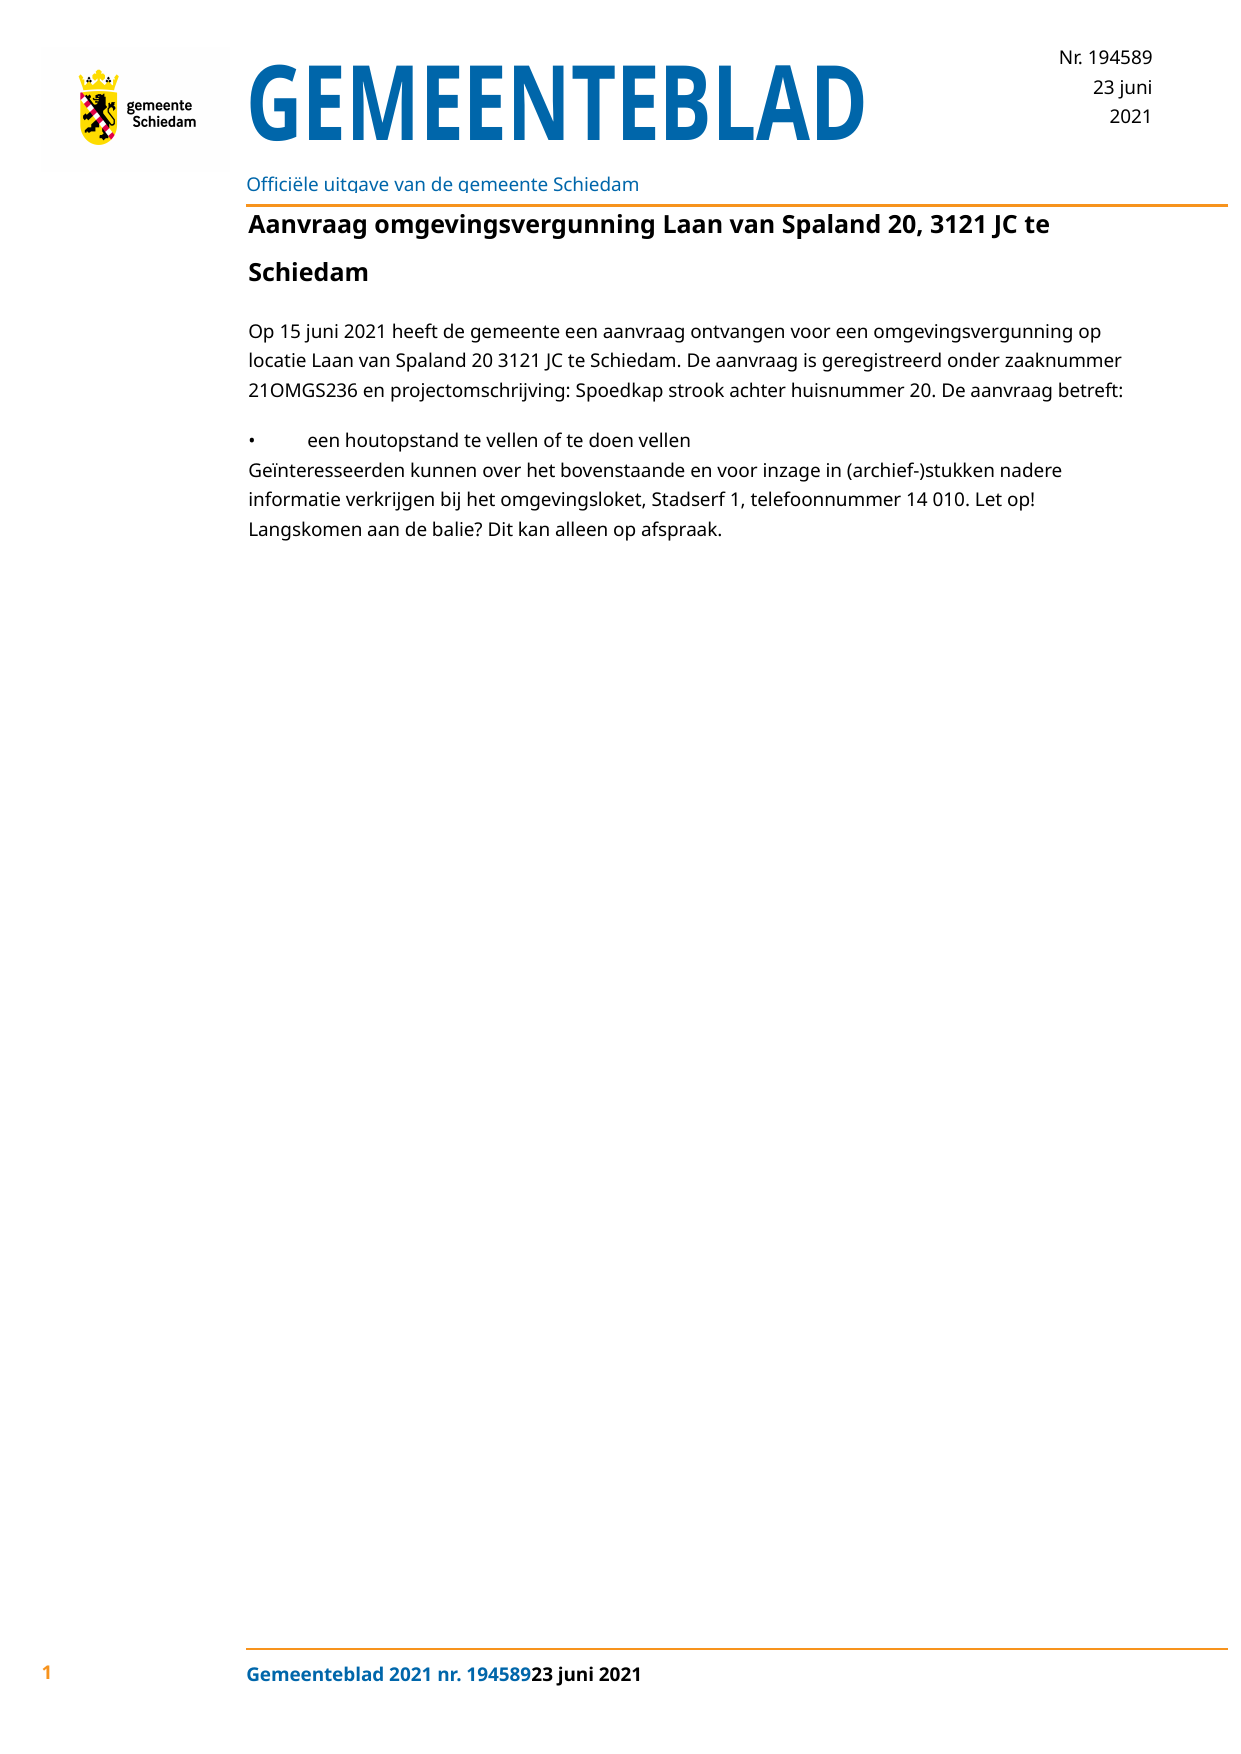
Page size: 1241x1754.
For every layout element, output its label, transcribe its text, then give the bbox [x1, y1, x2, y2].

text Aanvraag omgevingsvergunning Laan van Spaland 20, 3121 JC te Schiedam [248, 207, 1152, 288]
text Geïnteresseerden kunnen over het bovenstaande en voor inzage in (archief-)stukken nadere informatie verkrijgen bij het omgevingsloket, Stadserf 1, telefoonnummer 14 010. Let op! Langskomen aan de balie? Dit kan alleen op afspraak. [248, 457, 1152, 542]
list een houtopstand te vellen of te doen vellen [248, 427, 1152, 453]
picture [41, 47, 231, 172]
text Op 15 juni 2021 heeft de gemeente een aanvraag ontvangen voor een omgevingsvergunning op locatie Laan van Spaland 20 3121 JC te Schiedam. De aanvraag is geregistreerd onder zaaknummer 21OMGS236 en projectomschrijving: Spoedkap strook achter huisnummer 20. De aanvraag betreft: [248, 318, 1152, 403]
